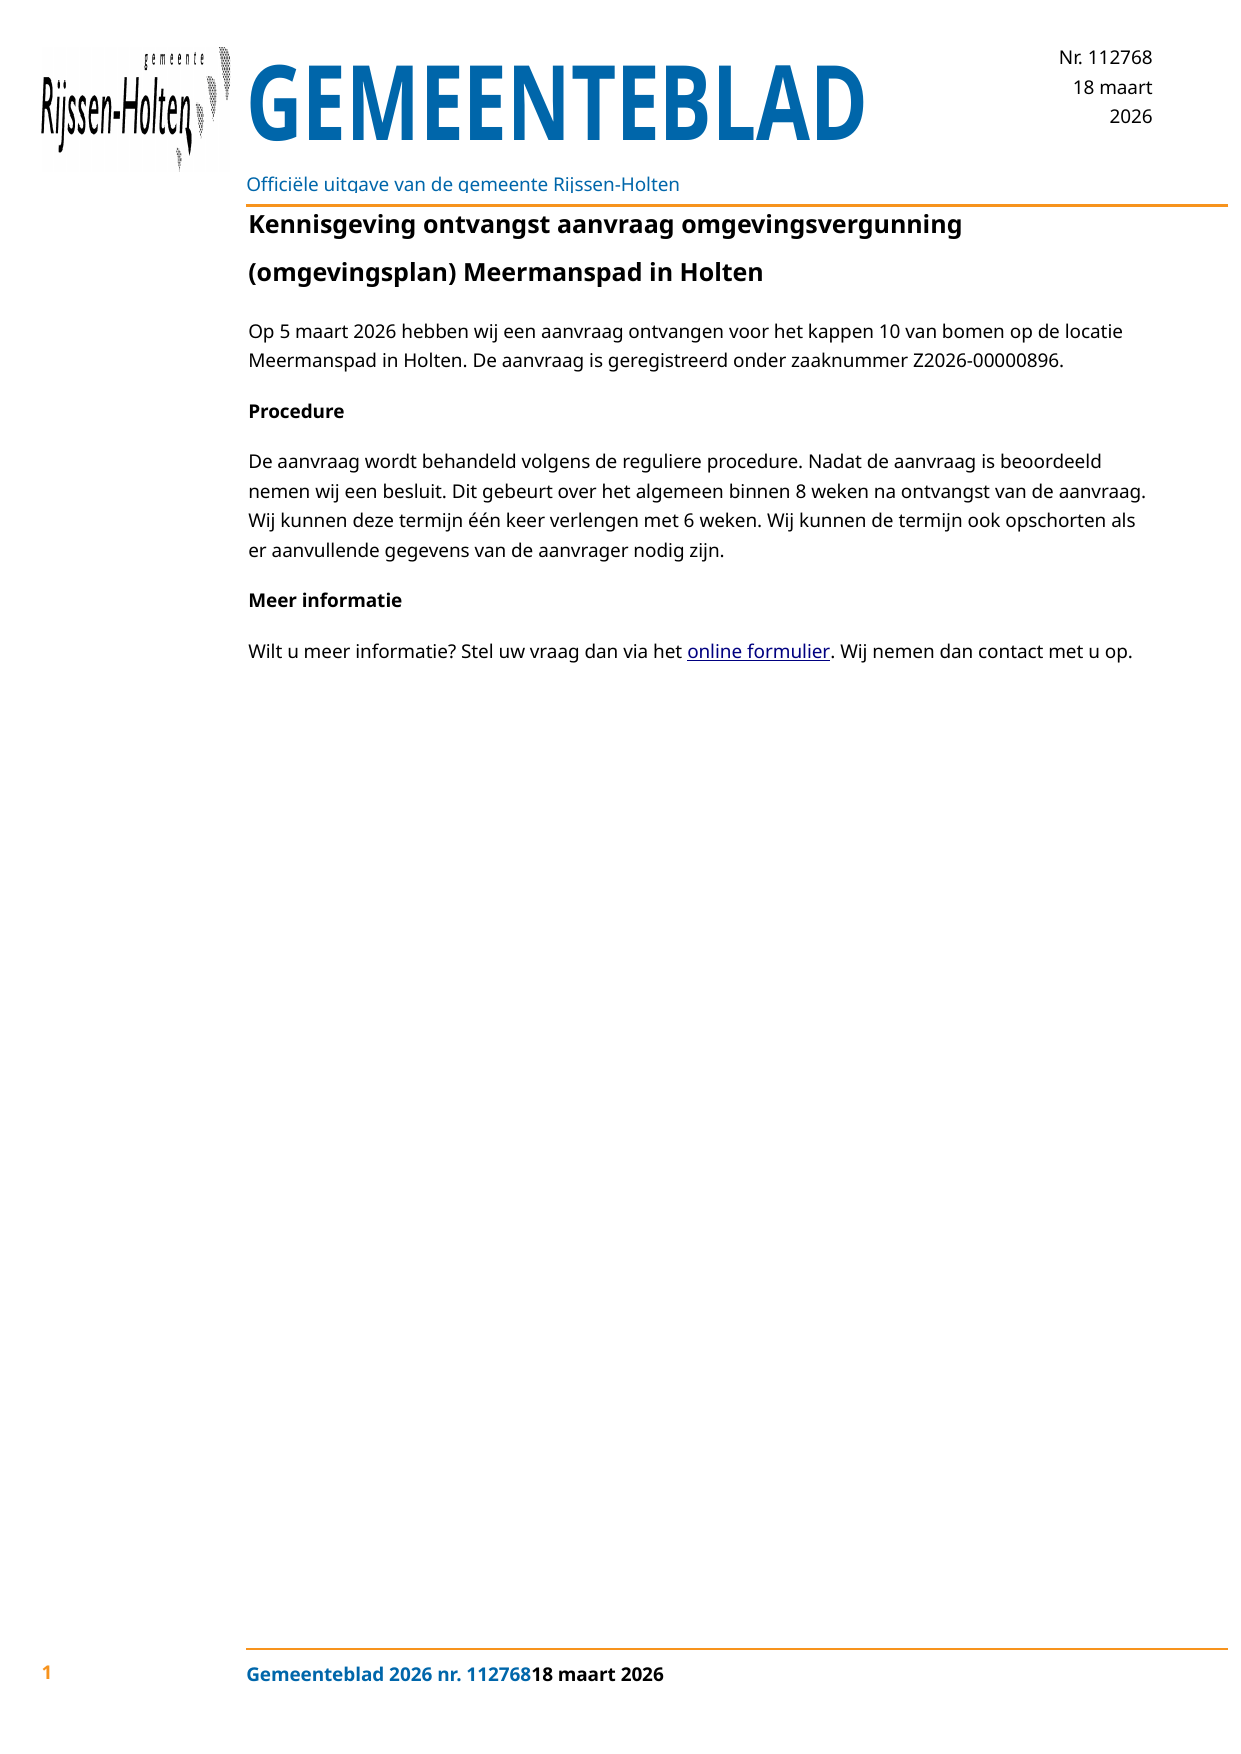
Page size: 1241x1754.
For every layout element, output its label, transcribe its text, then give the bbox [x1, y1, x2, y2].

text Kennisgeving ontvangst aanvraag omgevingsvergunning (omgevingsplan) Meermanspad in Holten [248, 207, 1152, 288]
picture [41, 47, 231, 172]
text De aanvraag wordt behandeld volgens de reguliere procedure. Nadat de aanvraag is beoordeeld nemen wij een besluit. Dit gebeurt over het algemeen binnen 8 weken na ontvangst van de aanvraag. Wij kunnen deze termijn één keer verlengen met 6 weken. Wij kunnen de termijn ook opschorten als er aanvullende gegevens van de aanvrager nodig zijn. [248, 448, 1152, 563]
text Wilt u meer informatie? Stel uw vraag dan via het online formulier. Wij nemen dan contact met u op. [248, 638, 1152, 664]
text Procedure [248, 398, 1152, 424]
text Meer informatie [248, 587, 1152, 613]
text Op 5 maart 2026 hebben wij een aanvraag ontvangen voor het kappen 10 van bomen op de locatie Meermanspad in Holten. De aanvraag is geregistreerd onder zaaknummer Z2026-00000896. [248, 318, 1152, 373]
